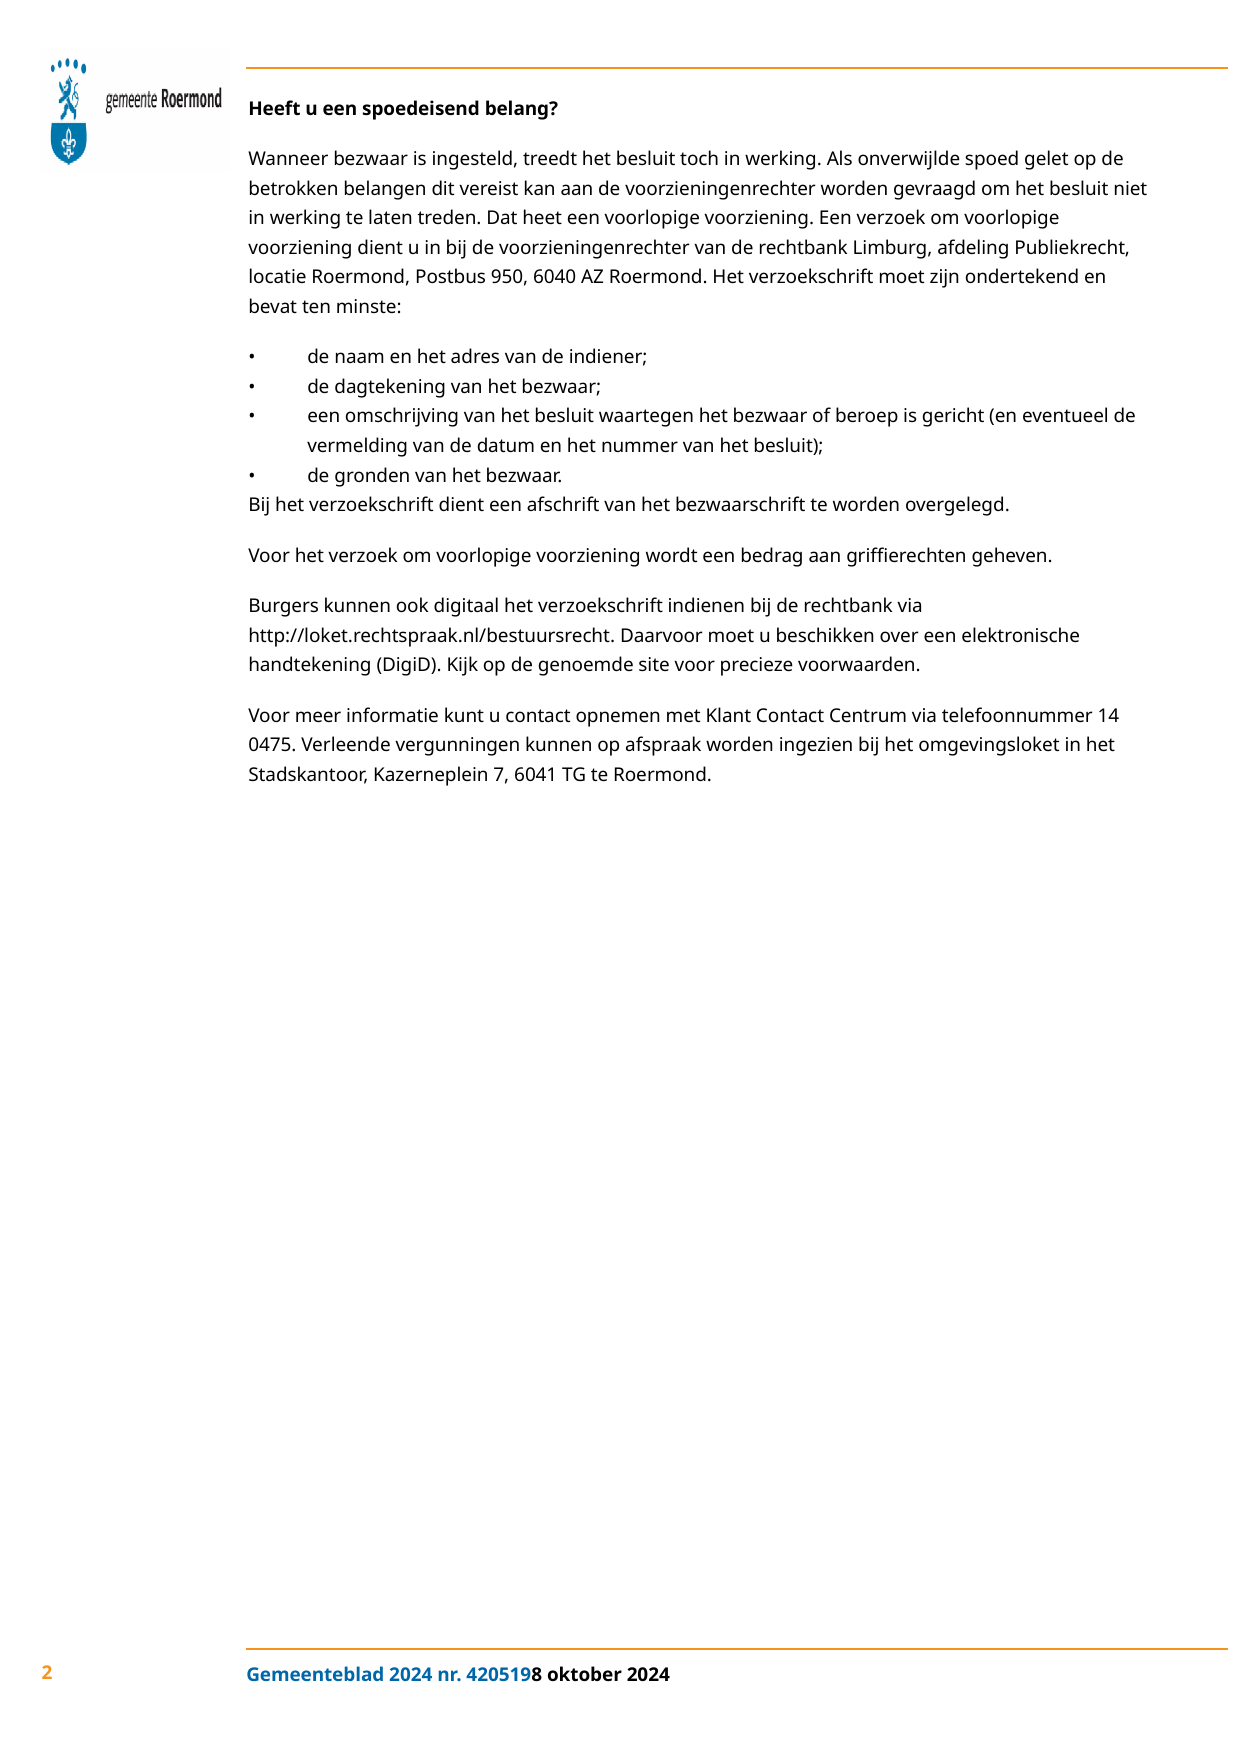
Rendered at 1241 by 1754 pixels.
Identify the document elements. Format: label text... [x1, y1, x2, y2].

list de naam en het adres van de indiener; [248, 343, 1152, 369]
text Voor meer informatie kunt u contact opnemen met Klant Contact Centrum via telefoonnummer 14 0475. Verleende vergunningen kunnen op afspraak worden ingezien bij het omgevingsloket in het Stadskantoor, Kazerneplein 7, 6041 TG te Roermond. [248, 702, 1152, 787]
list een omschrijving van het besluit waartegen het bezwaar of beroep is gericht (en eventueel de vermelding van de datum en het nummer van het besluit); [248, 403, 1152, 458]
picture [41, 47, 231, 172]
list de dagtekening van het bezwaar; [248, 373, 1152, 399]
text Voor het verzoek om voorlopige voorziening wordt een bedrag aan griffierechten geheven. [248, 542, 1152, 568]
text Bij het verzoekschrift dient een afschrift van het bezwaarschrift te worden overgelegd. [248, 491, 1152, 517]
list de gronden van het bezwaar. [248, 462, 1152, 488]
text Heeft u een spoedeisend belang? [248, 95, 1152, 121]
text Wanneer bezwaar is ingesteld, treedt het besluit toch in werking. Als onverwijlde spoed gelet op de betrokken belangen dit vereist kan aan de voorzieningenrechter worden gevraagd om het besluit niet in werking te laten treden. Dat heet een voorlopige voorziening. Een verzoek om voorlopige voorziening dient u in bij de voorzieningenrechter van de rechtbank Limburg, afdeling Publiekrecht, locatie Roermond, Postbus 950, 6040 AZ Roermond. Het verzoekschrift moet zijn ondertekend en bevat ten minste: [248, 145, 1152, 319]
text Burgers kunnen ook digitaal het verzoekschrift indienen bij de rechtbank via http://loket.rechtspraak.nl/bestuursrecht. Daarvoor moet u beschikken over een elektronische handtekening (DigiD). Kijk op de genoemde site voor precieze voorwaarden. [248, 592, 1152, 677]
